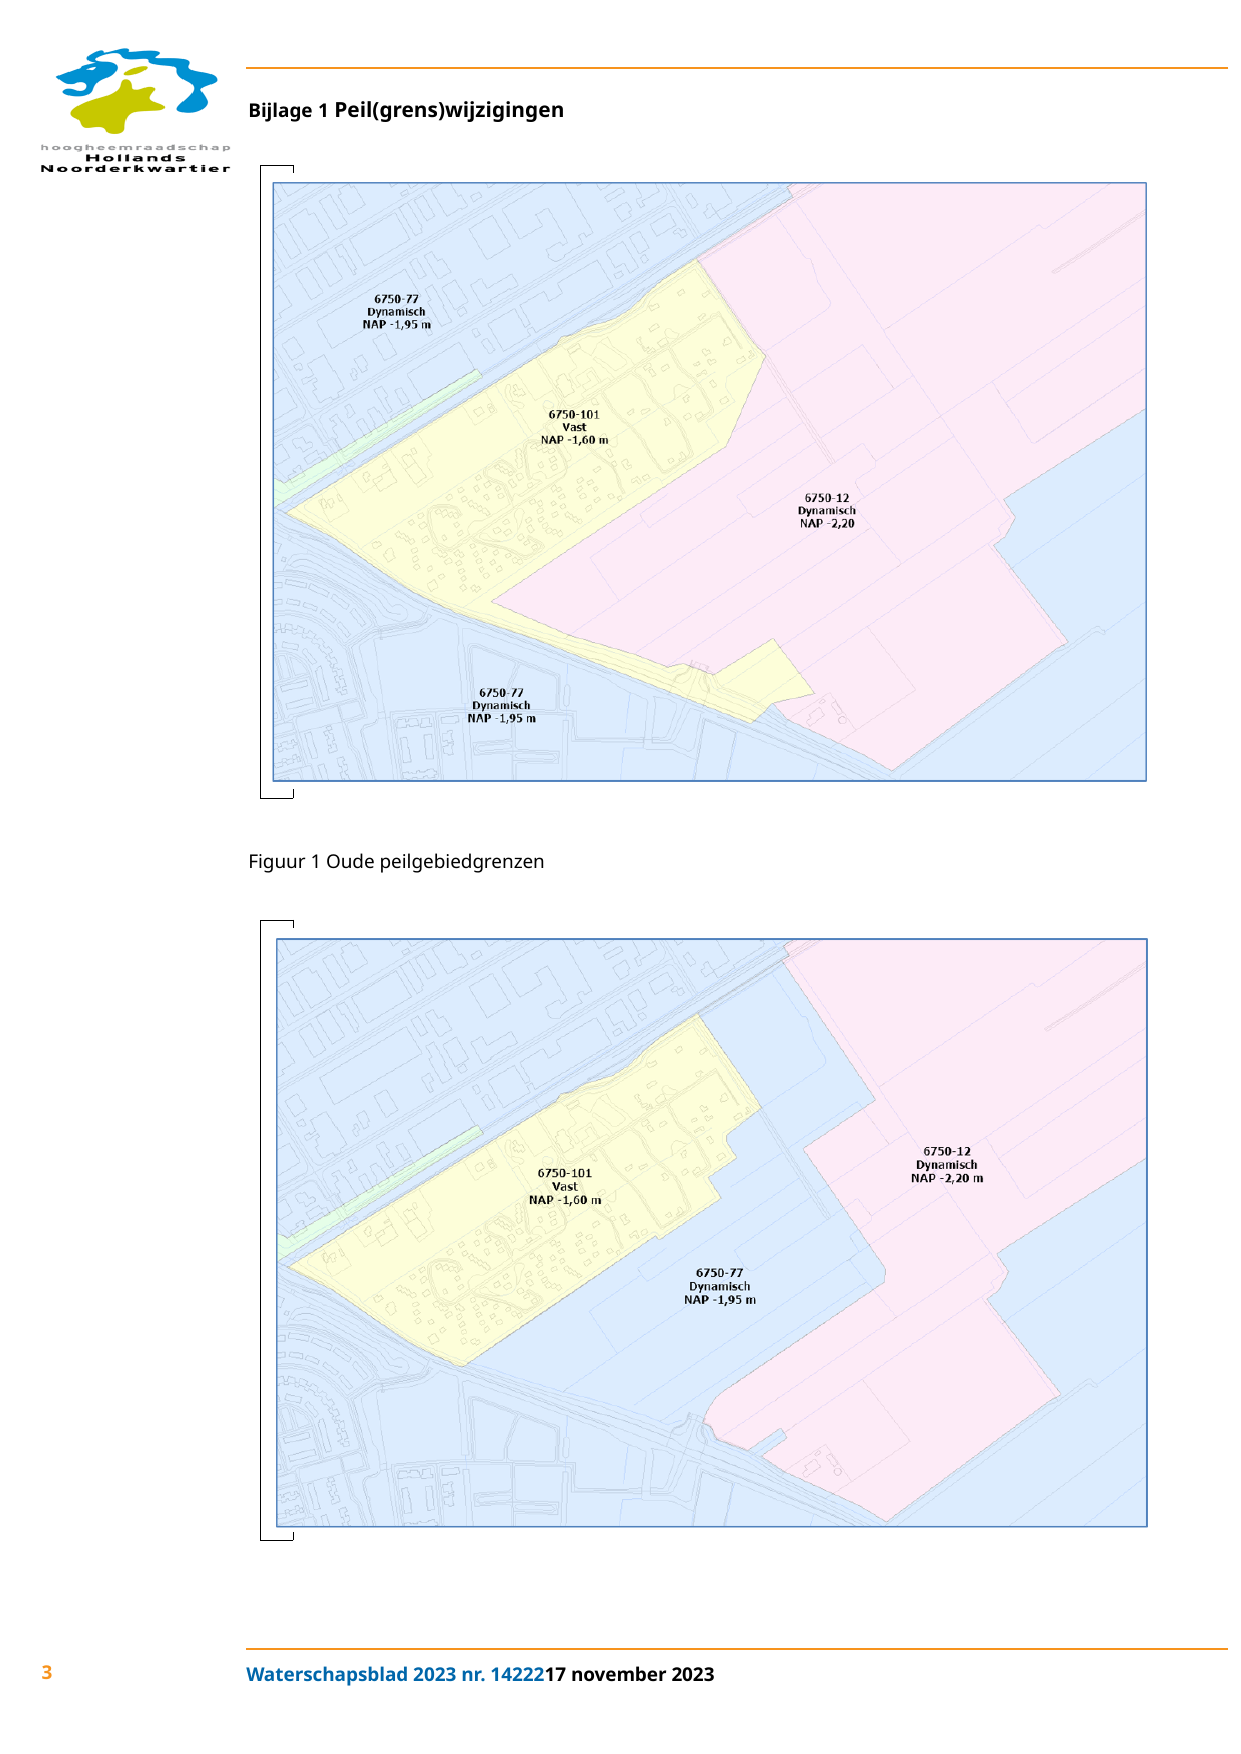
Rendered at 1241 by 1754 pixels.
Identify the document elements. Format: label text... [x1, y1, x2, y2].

text Figuur 1 Oude peilgebiedgrenzen [248, 848, 1152, 874]
picture [268, 928, 1155, 1532]
picture [268, 173, 1155, 789]
picture [41, 47, 231, 172]
text Bijlage 1 Peil(grens)wijzigingen [248, 95, 1152, 123]
